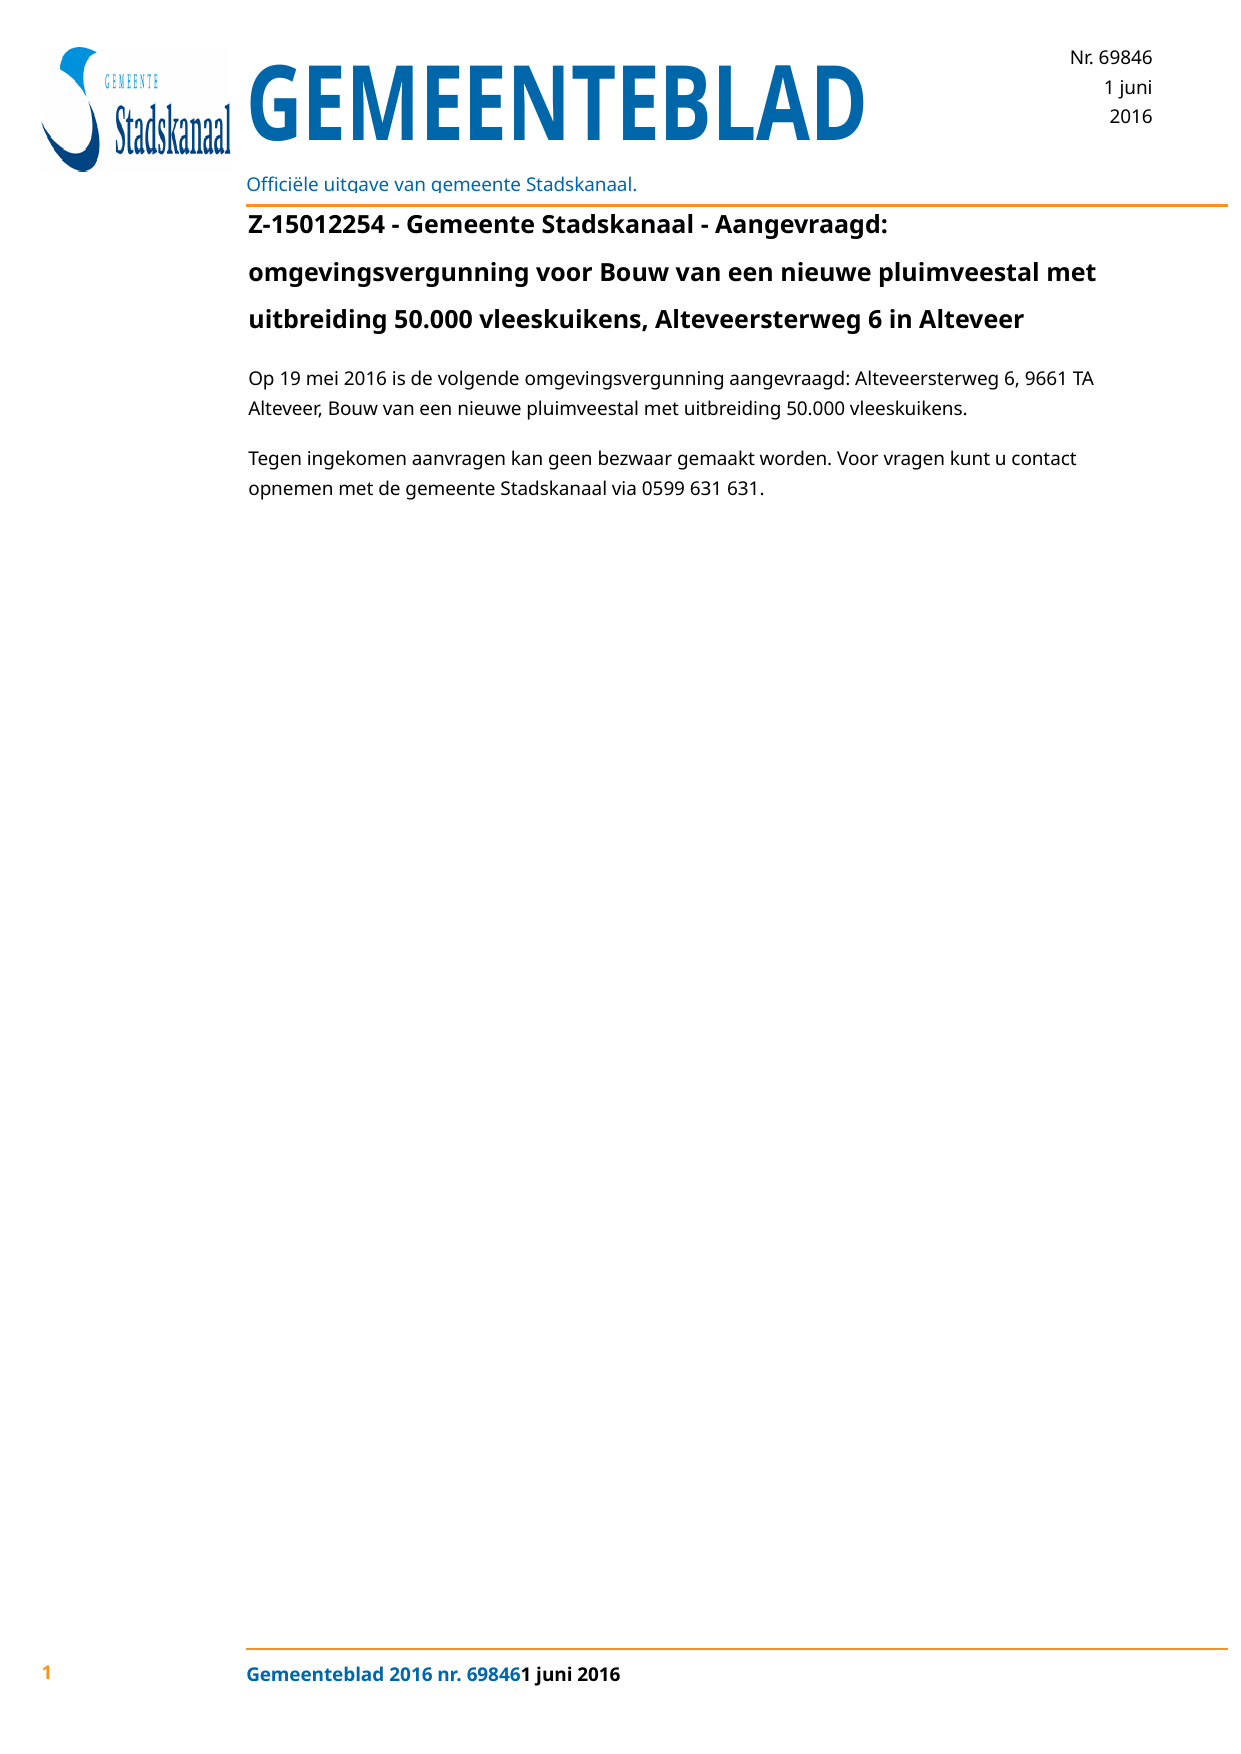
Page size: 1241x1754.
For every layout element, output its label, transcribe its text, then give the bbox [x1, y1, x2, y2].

text Tegen ingekomen aanvragen kan geen bezwaar gemaakt worden. Voor vragen kunt u contact opnemen met de gemeente Stadskanaal via 0599 631 631. [248, 446, 1152, 501]
text Op 19 mei 2016 is de volgende omgevingsvergunning aangevraagd: Alteveersterweg 6, 9661 TA Alteveer, Bouw van een nieuwe pluimveestal met uitbreiding 50.000 vleeskuikens. [248, 366, 1152, 421]
picture [41, 47, 231, 172]
text Z-15012254 - Gemeente Stadskanaal - Aangevraagd: omgevingsvergunning voor Bouw van een nieuwe pluimveestal met uitbreiding 50.000 vleeskuikens, Alteveersterweg 6 in Alteveer [248, 207, 1152, 336]
